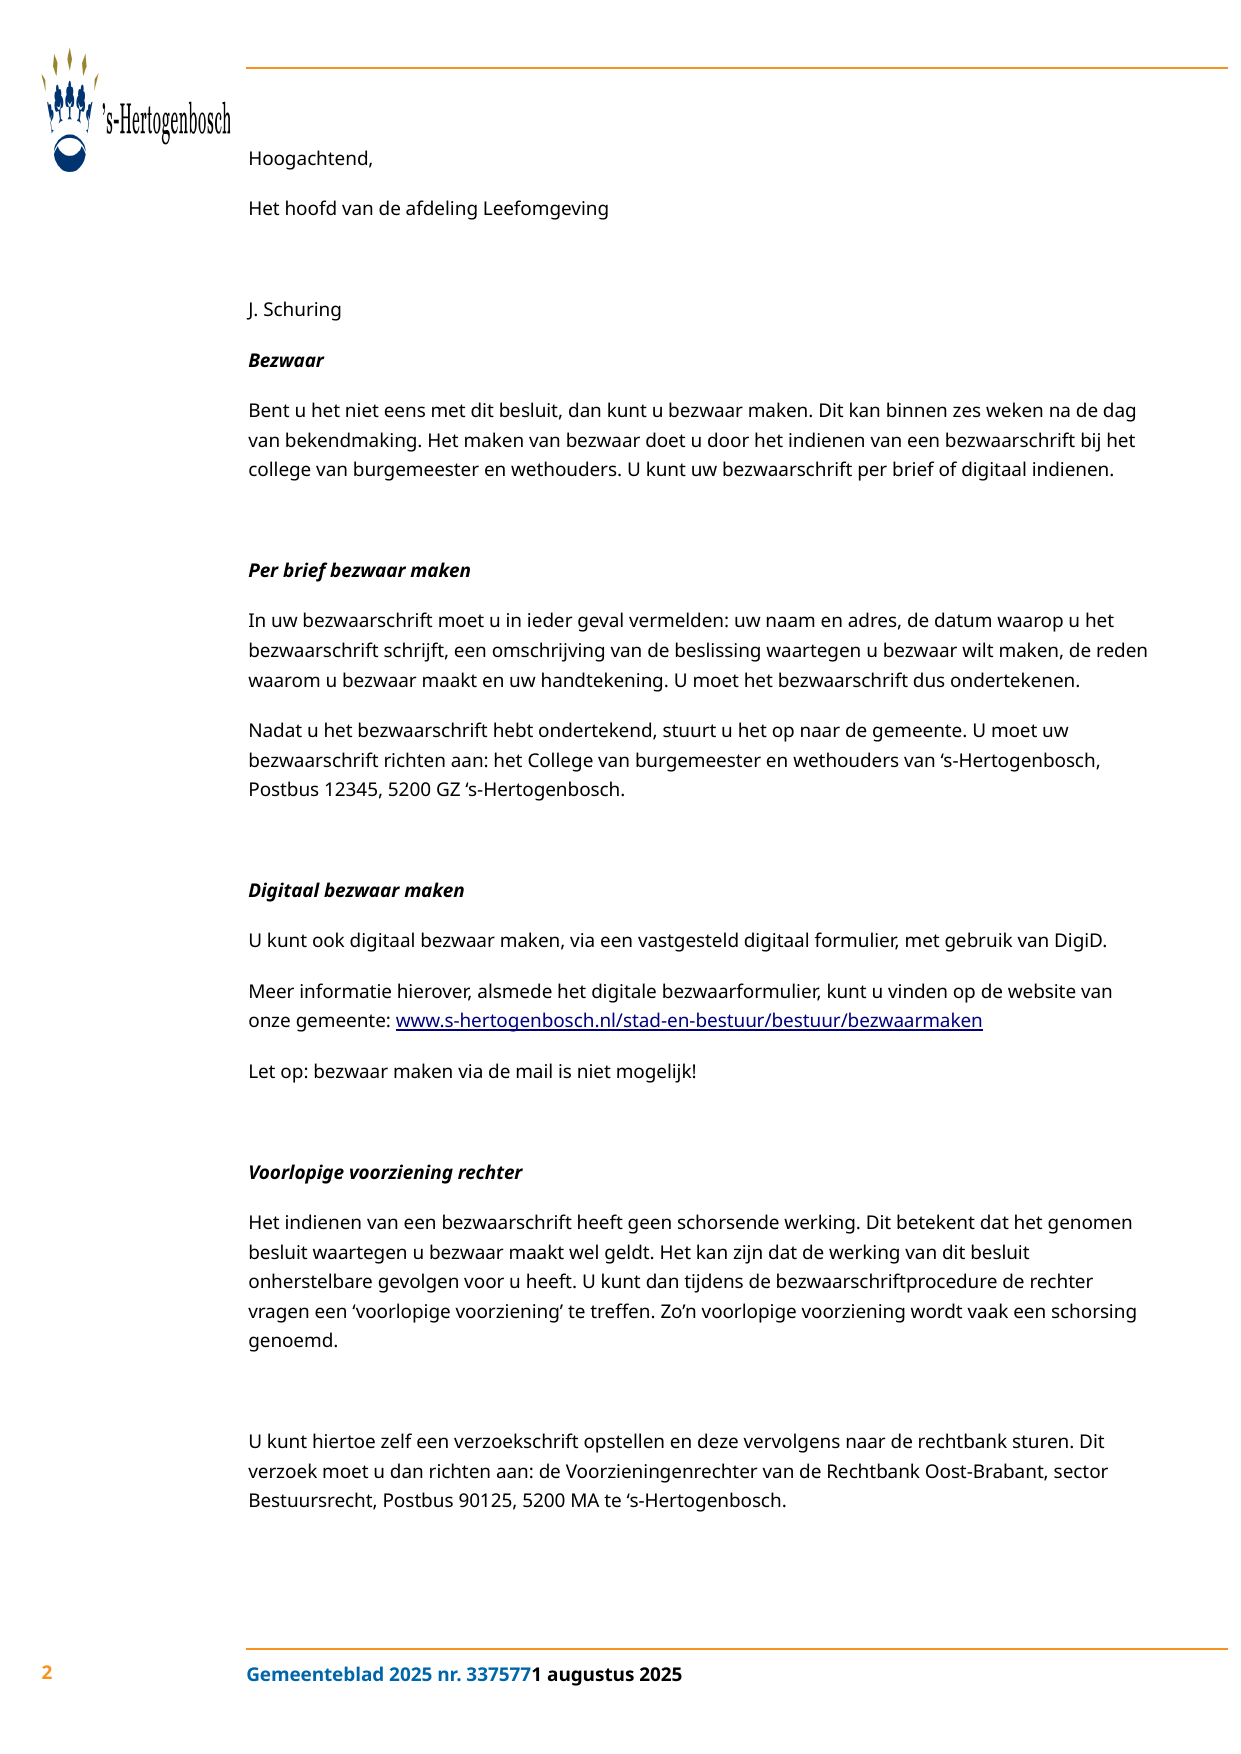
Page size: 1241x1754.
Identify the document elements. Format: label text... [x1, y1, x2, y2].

text Bezwaar [248, 347, 1152, 373]
text Meer informatie hierover, alsmede het digitale bezwaarformulier, kunt u vinden op de website van onze gemeente: www.s-hertogenbosch.nl/stad-en-bestuur/bestuur/bezwaarmaken [248, 978, 1152, 1033]
text Het hoofd van de afdeling Leefomgeving [248, 196, 1152, 221]
text Het indienen van een bezwaarschrift heeft geen schorsende werking. Dit betekent dat het genomen besluit waartegen u bezwaar maakt wel geldt. Het kan zijn dat de werking van dit besluit onherstelbare gevolgen voor u heeft. U kunt dan tijdens de bezwaarschriftprocedure de rechter vragen een ‘voorlopige voorziening’ te treffen. Zo’n voorlopige voorziening wordt vaak een schorsing genoemd. [248, 1209, 1152, 1353]
text In uw bezwaarschrift moet u in ieder geval vermelden: uw naam en adres, de datum waarop u het bezwaarschrift schrijft, een omschrijving van de beslissing waartegen u bezwaar wilt maken, de reden waarom u bezwaar maakt en uw handtekening. U moet het bezwaarschrift dus ondertekenen. [248, 608, 1152, 693]
text Digitaal bezwaar maken [248, 877, 1152, 903]
text Per brief bezwaar maken [248, 557, 1152, 583]
text Voorlopige voorziening rechter [248, 1159, 1152, 1185]
text Nadat u het bezwaarschrift hebt ondertekend, stuurt u het op naar de gemeente. U moet uw bezwaarschrift richten aan: het College van burgemeester en wethouders van ‘s-Hertogenbosch, Postbus 12345, 5200 GZ ‘s-Hertogenbosch. [248, 717, 1152, 802]
text Let op: bezwaar maken via de mail is niet mogelijk! [248, 1058, 1152, 1084]
text U kunt ook digitaal bezwaar maken, via een vastgesteld digitaal formulier, met gebruik van DigiD. [248, 928, 1152, 953]
text J. Schuring [248, 296, 1152, 322]
text U kunt hiertoe zelf een verzoekschrift opstellen en deze vervolgens naar de rechtbank sturen. Dit verzoek moet u dan richten aan: de Voorzieningenrechter van de Rechtbank Oost-Brabant, sector Bestuursrecht, Postbus 90125, 5200 MA te ‘s-Hertogenbosch. [248, 1428, 1152, 1513]
text Hoogachtend, [248, 145, 1152, 171]
picture [41, 47, 231, 172]
text Bent u het niet eens met dit besluit, dan kunt u bezwaar maken. Dit kan binnen zes weken na de dag van bekendmaking. Het maken van bezwaar doet u door het indienen van een bezwaarschrift bij het college van burgemeester en wethouders. U kunt uw bezwaarschrift per brief of digitaal indienen. [248, 397, 1152, 482]
